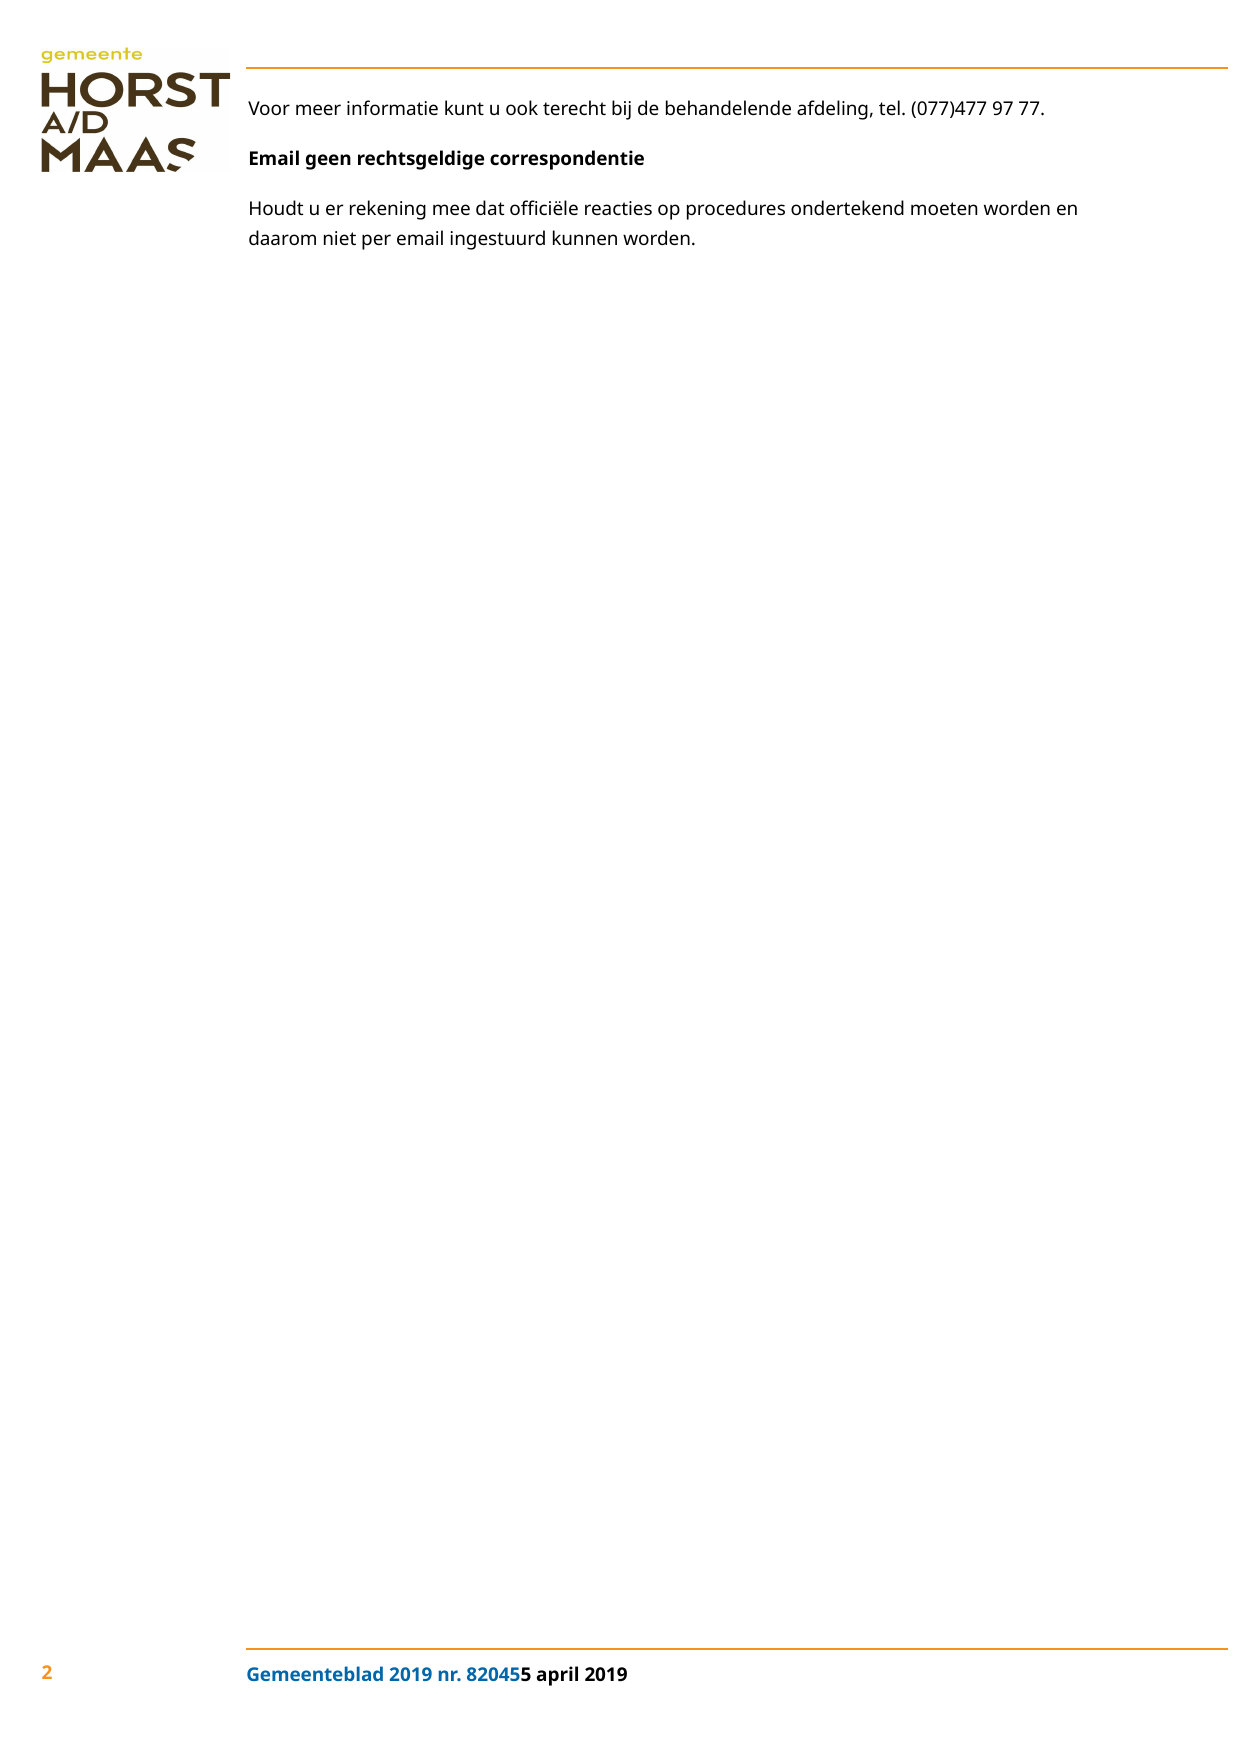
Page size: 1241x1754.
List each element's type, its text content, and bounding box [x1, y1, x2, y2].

text Email geen rechtsgeldige correspondentie [248, 145, 1152, 171]
picture [41, 47, 231, 172]
text Voor meer informatie kunt u ook terecht bij de behandelende afdeling, tel. (077)477 97 77. [248, 95, 1152, 121]
text Houdt u er rekening mee dat officiële reacties op procedures ondertekend moeten worden en daarom niet per email ingestuurd kunnen worden. [248, 196, 1152, 251]
